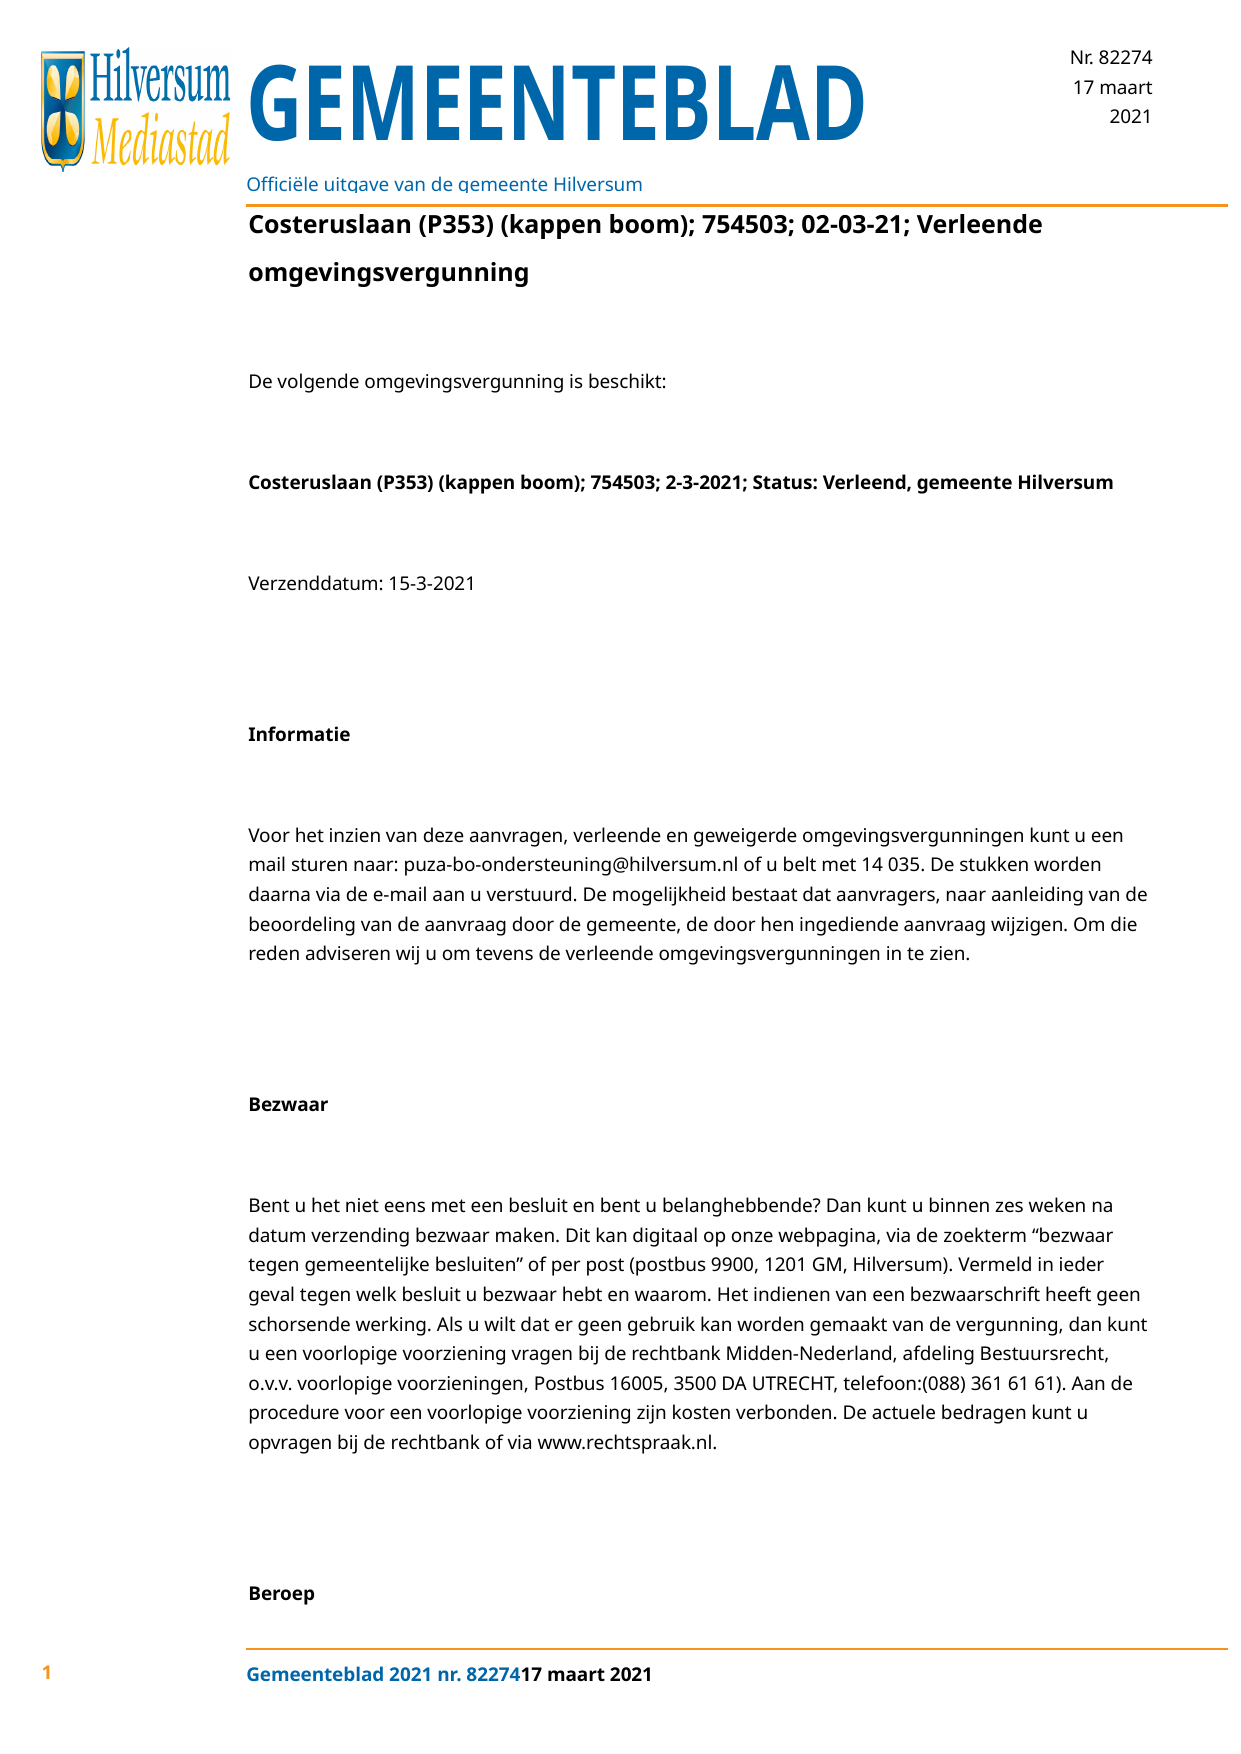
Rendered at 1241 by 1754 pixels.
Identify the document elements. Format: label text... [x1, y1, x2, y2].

text Bezwaar [248, 1092, 1152, 1117]
picture [41, 47, 231, 172]
text Beroep [248, 1580, 1152, 1606]
text Informatie [248, 721, 1152, 747]
text Voor het inzien van deze aanvragen, verleende en geweigerde omgevingsvergunningen kunt u een mail sturen naar: puza-bo-ondersteuning@hilversum.nl of u belt met 14 035. De stukken worden daarna via de e-mail aan u verstuurd. De mogelijkheid bestaat dat aanvragers, naar aanleiding van de beoordeling van de aanvraag door de gemeente, de door hen ingediende aanvraag wijzigen. Om die reden adviseren wij u om tevens de verleende omgevingsvergunningen in te zien. [248, 822, 1152, 966]
text Bent u het niet eens met een besluit en bent u belanghebbende? Dan kunt u binnen zes weken na datum verzending bezwaar maken. Dit kan digitaal op onze webpagina, via de zoekterm “bezwaar tegen gemeentelijke besluiten” of per post (postbus 9900, 1201 GM, Hilversum). Vermeld in ieder geval tegen welk besluit u bezwaar hebt en waarom. Het indienen van een bezwaarschrift heeft geen schorsende werking. Als u wilt dat er geen gebruik kan worden gemaakt van de vergunning, dan kunt u een voorlopige voorziening vragen bij de rechtbank Midden-Nederland, afdeling Bestuursrecht, o.v.v. voorlopige voorzieningen, Postbus 16005, 3500 DA UTRECHT, telefoon:(088) 361 61 61). Aan de procedure voor een voorlopige voorziening zijn kosten verbonden. De actuele bedragen kunt u opvragen bij de rechtbank of via www.rechtspraak.nl. [248, 1192, 1152, 1455]
text Costeruslaan (P353) (kappen boom); 754503; 2-3-2021; Status: Verleend, gemeente Hilversum [248, 469, 1152, 495]
text Costeruslaan (P353) (kappen boom); 754503; 02-03-21; Verleende omgevingsvergunning [248, 207, 1152, 288]
text De volgende omgevingsvergunning is beschikt: [248, 368, 1152, 394]
text Verzenddatum: 15-3-2021 [248, 570, 1152, 596]
